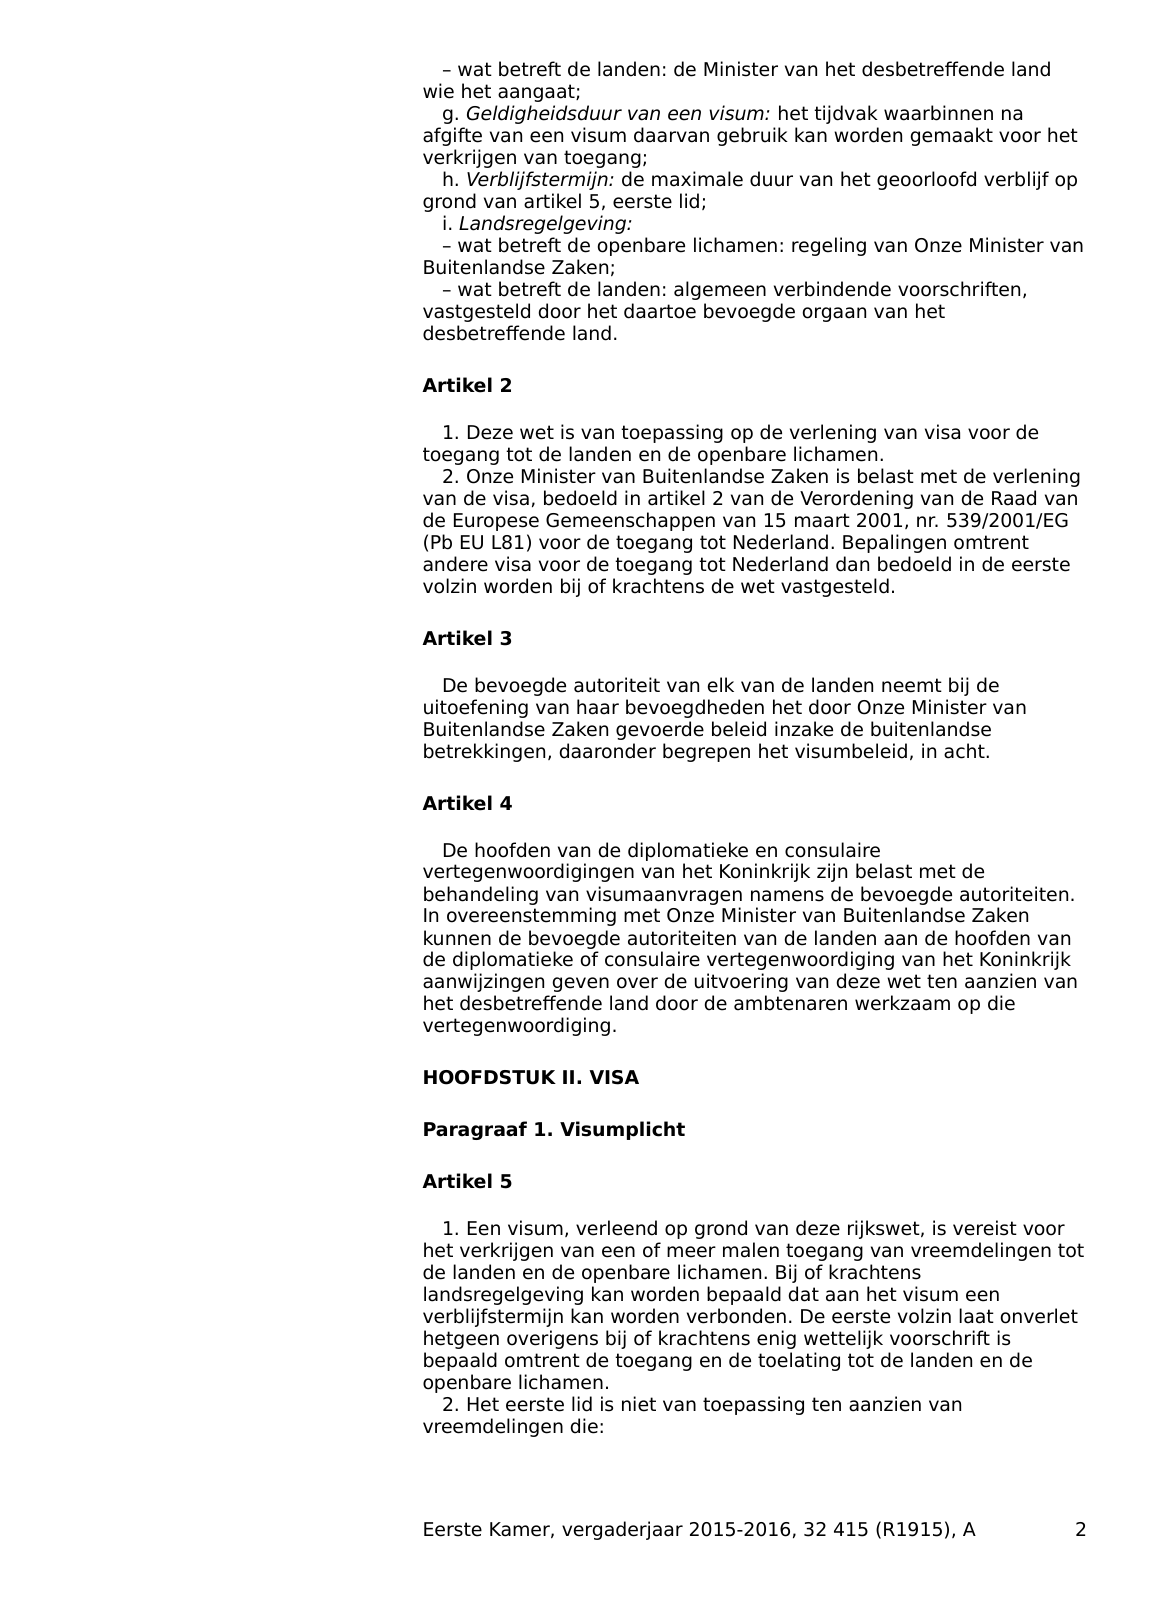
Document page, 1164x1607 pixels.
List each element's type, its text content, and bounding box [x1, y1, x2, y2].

subtitle Artikel 4 [422, 792, 1087, 814]
subtitle HOOFDSTUK II. VISA [422, 1067, 1087, 1089]
subtitle Paragraaf 1. Visumplicht [422, 1119, 1087, 1141]
text De hoofden van de diplomatieke en consulaire vertegenwoordigingen van het Koninkrijk zijn belast met de behandeling van visumaanvragen namens de bevoegde autoriteiten. In overeenstemming met Onze Minister van Buitenlandse Zaken kunnen de bevoegde autoriteiten van de landen aan de hoofden van de diplomatieke of consulaire vertegenwoordiging van het Koninkrijk aanwijzingen geven over de uitvoering van deze wet ten aanzien van het desbetreffende land door de ambtenaren werkzaam op die vertegenwoordiging. [422, 839, 1087, 1037]
text – wat betreft de openbare lichamen: regeling van Onze Minister van Buitenlandse Zaken; [422, 235, 1087, 279]
text g. Geldigheidsduur van een visum: het tijdvak waarbinnen na afgifte van een visum daarvan gebruik kan worden gemaakt voor het verkrijgen van toegang; [422, 103, 1087, 169]
text – wat betreft de landen: de Minister van het desbetreffende land wie het aangaat; [422, 59, 1087, 103]
text h. Verblijfstermijn: de maximale duur van het geoorloofd verblijf op grond van artikel 5, eerste lid; [422, 169, 1087, 213]
subtitle Artikel 3 [422, 628, 1087, 649]
text 1. Deze wet is van toepassing op de verlening van visa voor de toegang tot de landen en de openbare lichamen. [422, 422, 1087, 466]
text 2. Onze Minister van Buitenlandse Zaken is belast met de verlening van de visa, bedoeld in artikel 2 van de Verordening van de Raad van de Europese Gemeenschappen van 15 maart 2001, nr. 539/2001/EG (Pb EU L81) voor de toegang tot Nederland. Bepalingen omtrent andere visa voor de toegang tot Nederland dan bedoeld in de eerste volzin worden bij of krachtens de wet vastgesteld. [422, 466, 1087, 598]
subtitle Artikel 5 [422, 1171, 1087, 1193]
text i. Landsregelgeving: [422, 213, 1087, 235]
text 1. Een visum, verleend op grond van deze rijkswet, is vereist voor het verkrijgen van een of meer malen toegang van vreemdelingen tot de landen en de openbare lichamen. Bij of krachtens landsregelgeving kan worden bepaald dat aan het visum een verblijfstermijn kan worden verbonden. De eerste volzin laat onverlet hetgeen overigens bij of krachtens enig wettelijk voorschrift is bepaald omtrent de toegang en de toelating tot de landen en de openbare lichamen. [422, 1218, 1087, 1394]
subtitle Artikel 2 [422, 375, 1087, 397]
text 2. Het eerste lid is niet van toepassing ten aanzien van vreemdelingen die: [422, 1394, 1087, 1438]
text – wat betreft de landen: algemeen verbindende voorschriften, vastgesteld door het daartoe bevoegde orgaan van het desbetreffende land. [422, 279, 1087, 345]
text De bevoegde autoriteit van elk van de landen neemt bij de uitoefening van haar bevoegdheden het door Onze Minister van Buitenlandse Zaken gevoerde beleid inzake de buitenlandse betrekkingen, daaronder begrepen het visumbeleid, in acht. [422, 674, 1087, 762]
